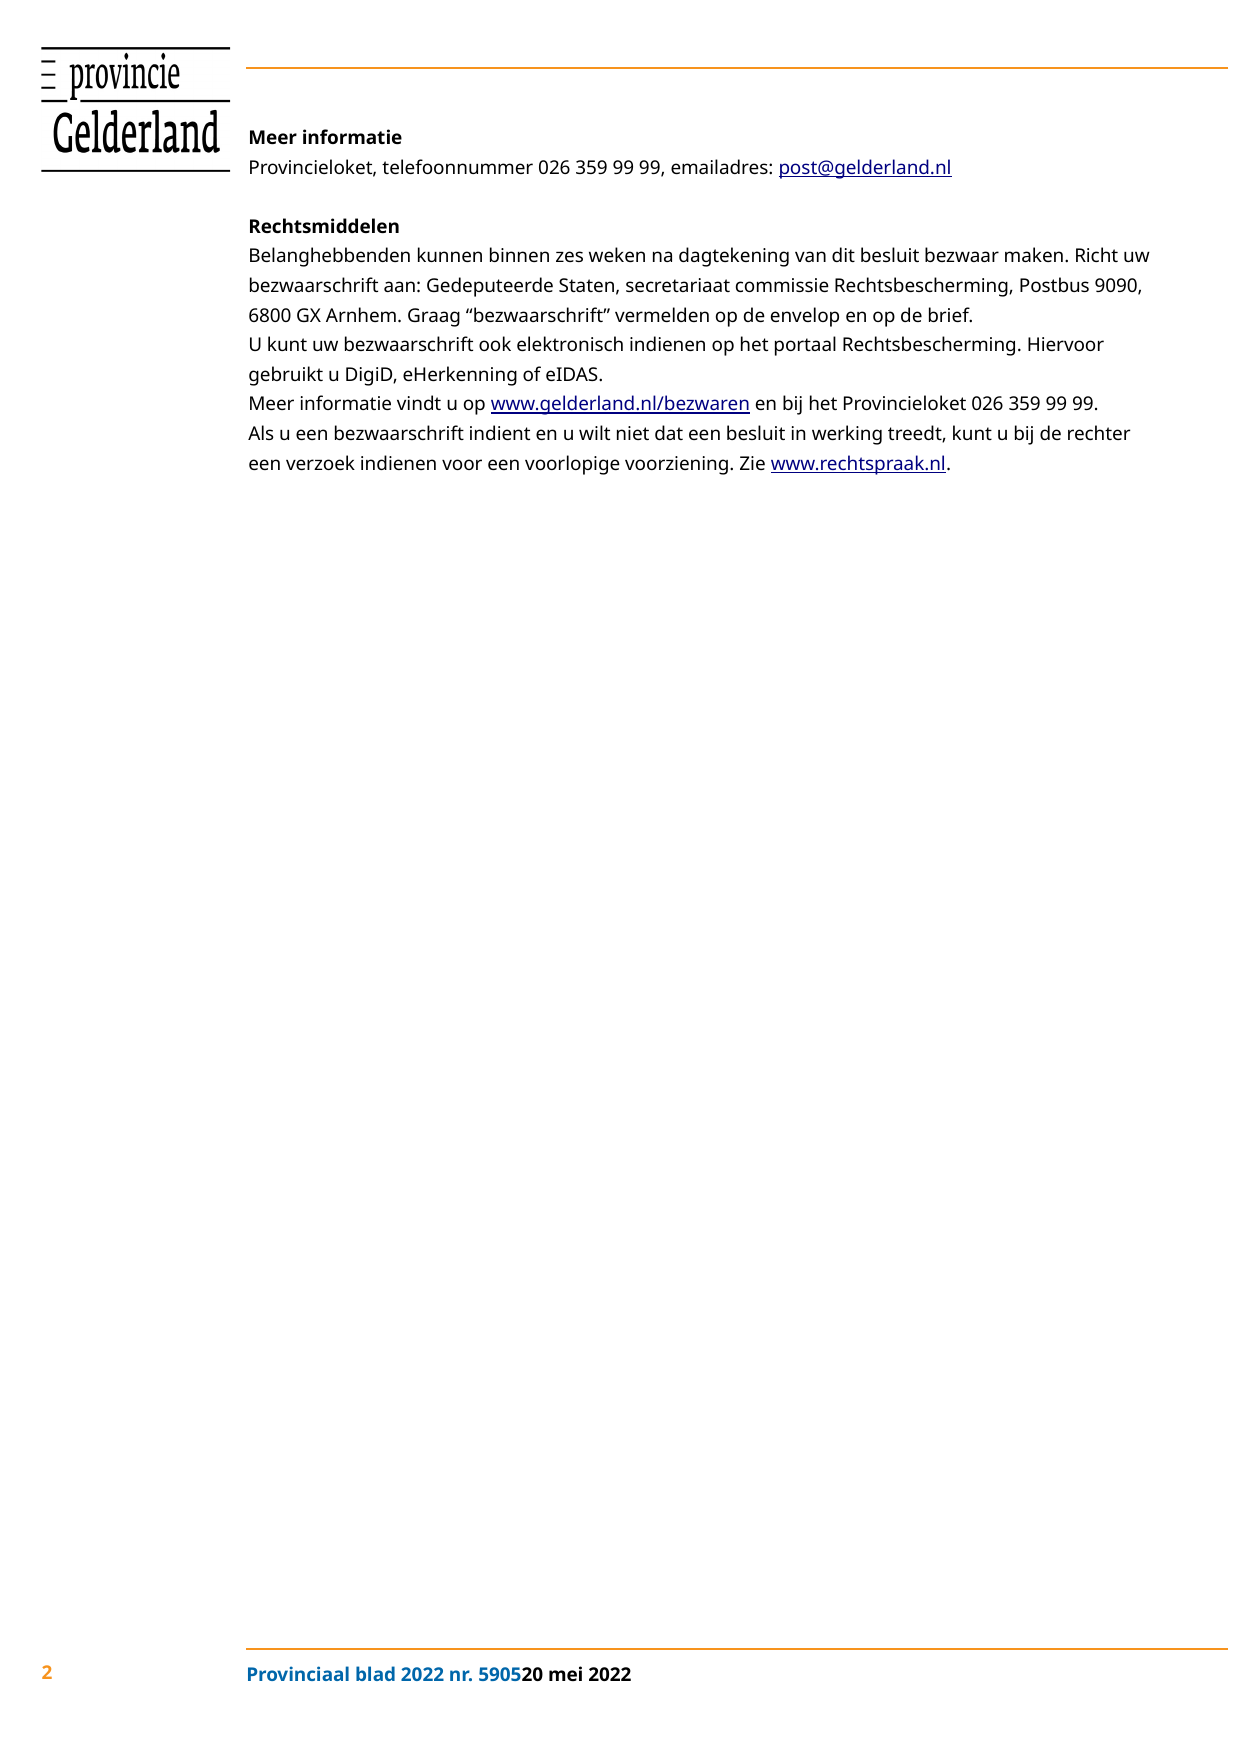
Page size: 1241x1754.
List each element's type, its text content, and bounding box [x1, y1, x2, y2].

text U kunt uw bezwaarschrift ook elektronisch indienen op het portaal Rechtsbescherming. Hiervoor gebruikt u DigiD, eHerkenning of eIDAS. [248, 331, 1152, 387]
text Meer informatie vindt u op www.gelderland.nl/bezwaren en bij het Provincieloket 026 359 99 99. [248, 391, 1152, 416]
text Belanghebbenden kunnen binnen zes weken na dagtekening van dit besluit bezwaar maken. Richt uw bezwaarschrift aan: Gedeputeerde Staten, secretariaat commissie Rechtsbescherming, Postbus 9090, 6800 GX Arnhem. Graag “bezwaarschrift” vermelden op de envelop en op de brief. [248, 243, 1152, 328]
picture [41, 47, 231, 172]
text Als u een bezwaarschrift indient en u wilt niet dat een besluit in werking treedt, kunt u bij de rechter een verzoek indienen voor een voorlopige voorziening. Zie www.rechtspraak.nl. [248, 420, 1152, 476]
text Provincieloket, telefoonnummer 026 359 99 99, emailadres: post@gelderland.nl [248, 154, 1152, 180]
text Meer informatie [248, 124, 1152, 150]
text Rechtsmiddelen [248, 213, 1152, 239]
